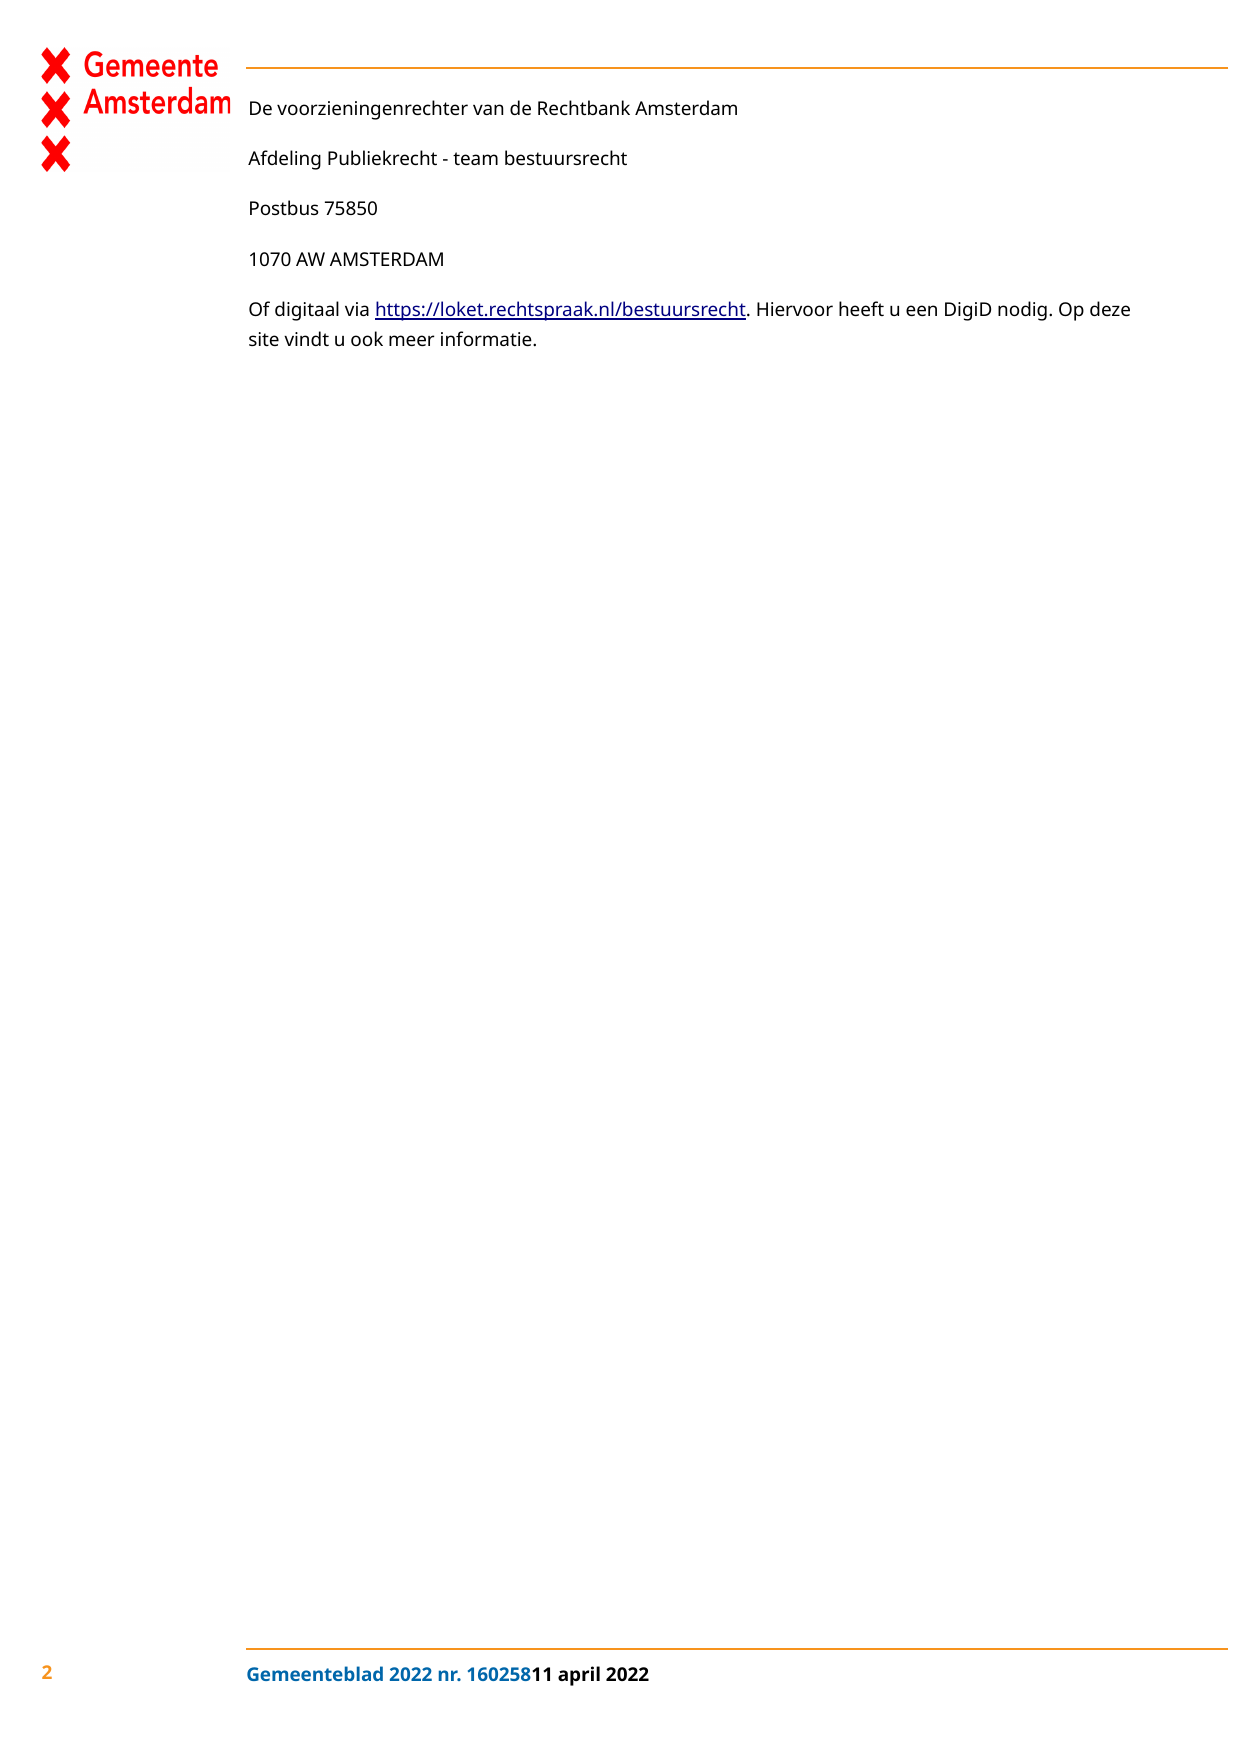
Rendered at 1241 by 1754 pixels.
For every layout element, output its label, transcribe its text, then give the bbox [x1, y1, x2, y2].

text 1070 AW AMSTERDAM [248, 246, 1152, 272]
text Of digitaal via https://loket.rechtspraak.nl/bestuursrecht. Hiervoor heeft u een DigiD nodig. Op deze site vindt u ook meer informatie. [248, 296, 1152, 352]
picture [41, 47, 231, 172]
text Afdeling Publiekrecht - team bestuursrecht [248, 145, 1152, 171]
text Postbus 75850 [248, 196, 1152, 221]
text De voorzieningenrechter van de Rechtbank Amsterdam [248, 95, 1152, 121]
